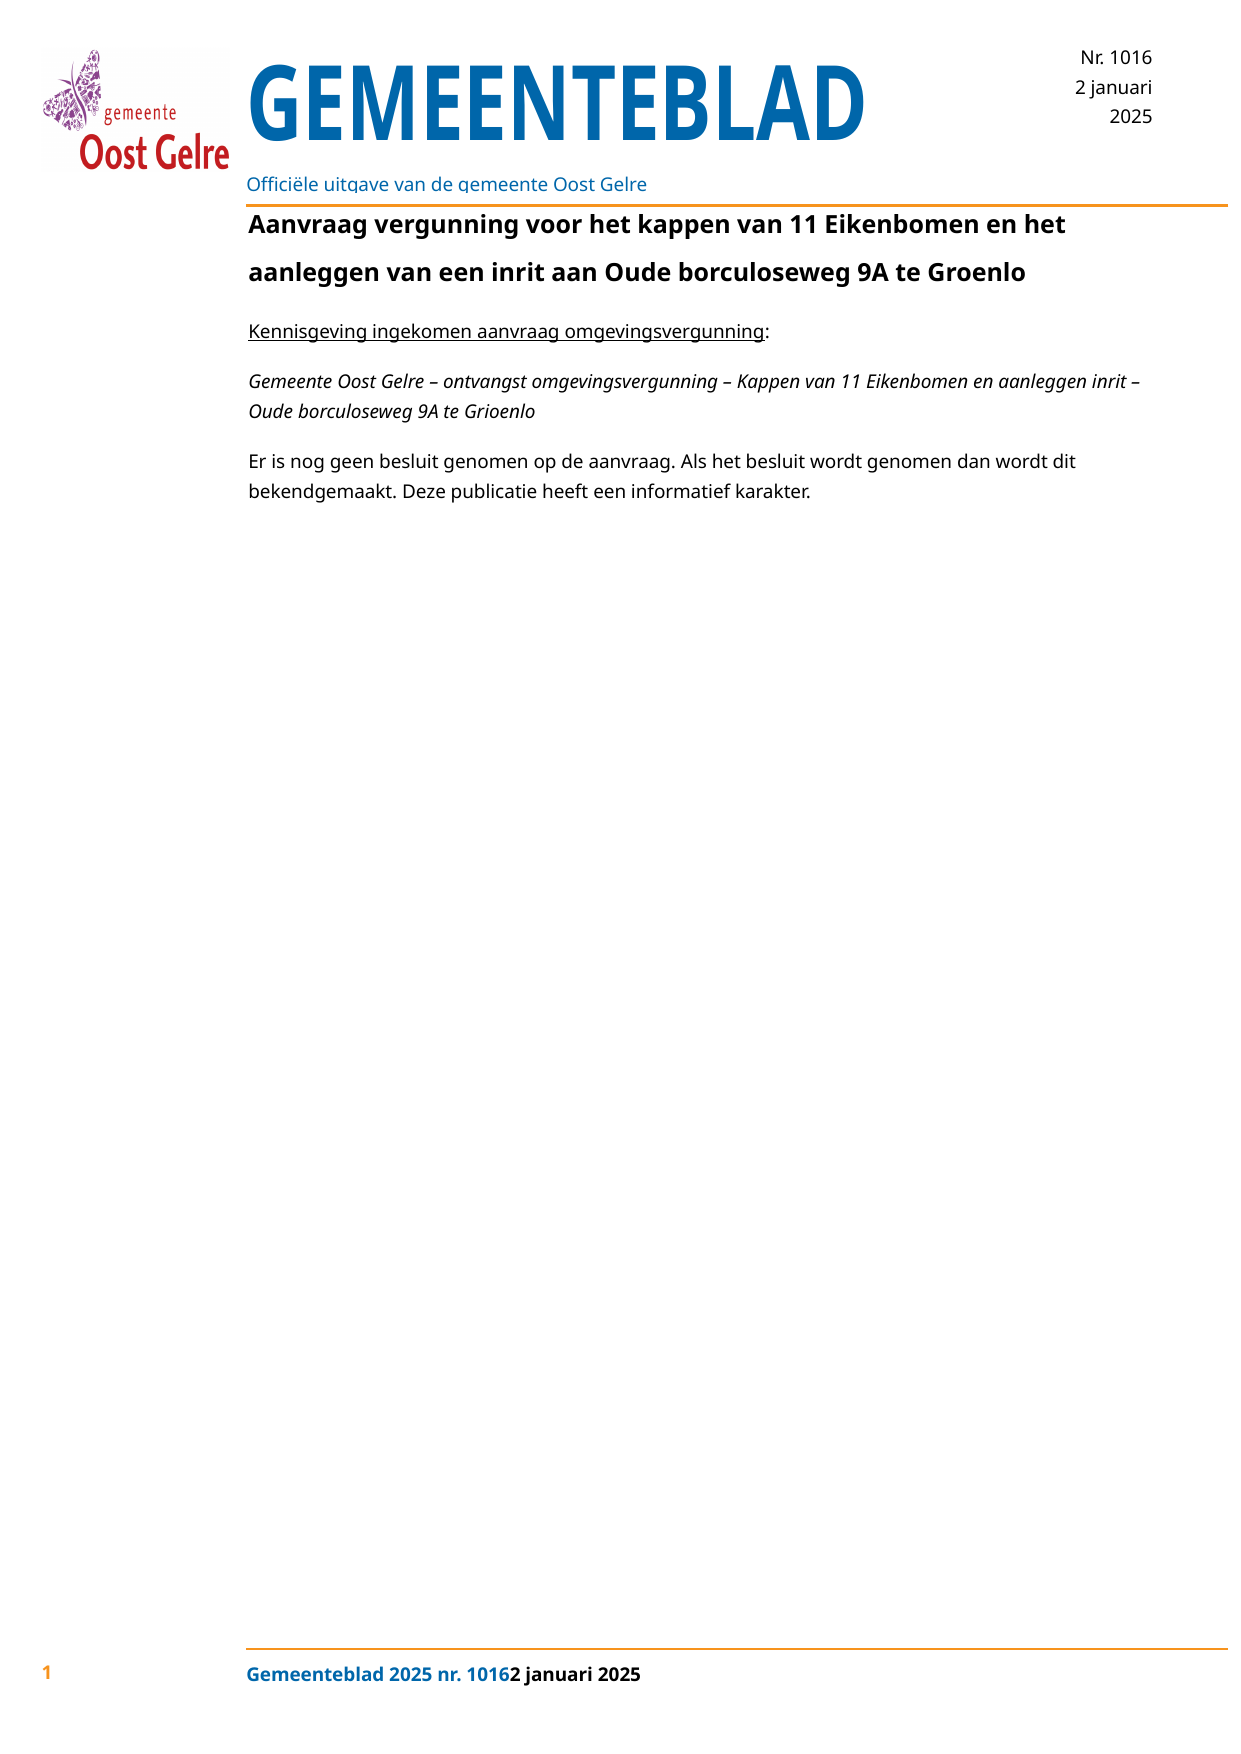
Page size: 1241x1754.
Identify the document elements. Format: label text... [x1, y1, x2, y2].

text Gemeente Oost Gelre – ontvangst omgevingsvergunning – Kappen van 11 Eikenbomen en aanleggen inrit – Oude borculoseweg 9A te Grioenlo [248, 368, 1152, 424]
text Kennisgeving ingekomen aanvraag omgevingsvergunning: [248, 318, 1152, 344]
text Er is nog geen besluit genomen op de aanvraag. Als het besluit wordt genomen dan wordt dit bekendgemaakt. Deze publicatie heeft een informatief karakter. [248, 448, 1152, 504]
text Aanvraag vergunning voor het kappen van 11 Eikenbomen en het aanleggen van een inrit aan Oude borculoseweg 9A te Groenlo [248, 207, 1152, 288]
picture [41, 47, 231, 172]
